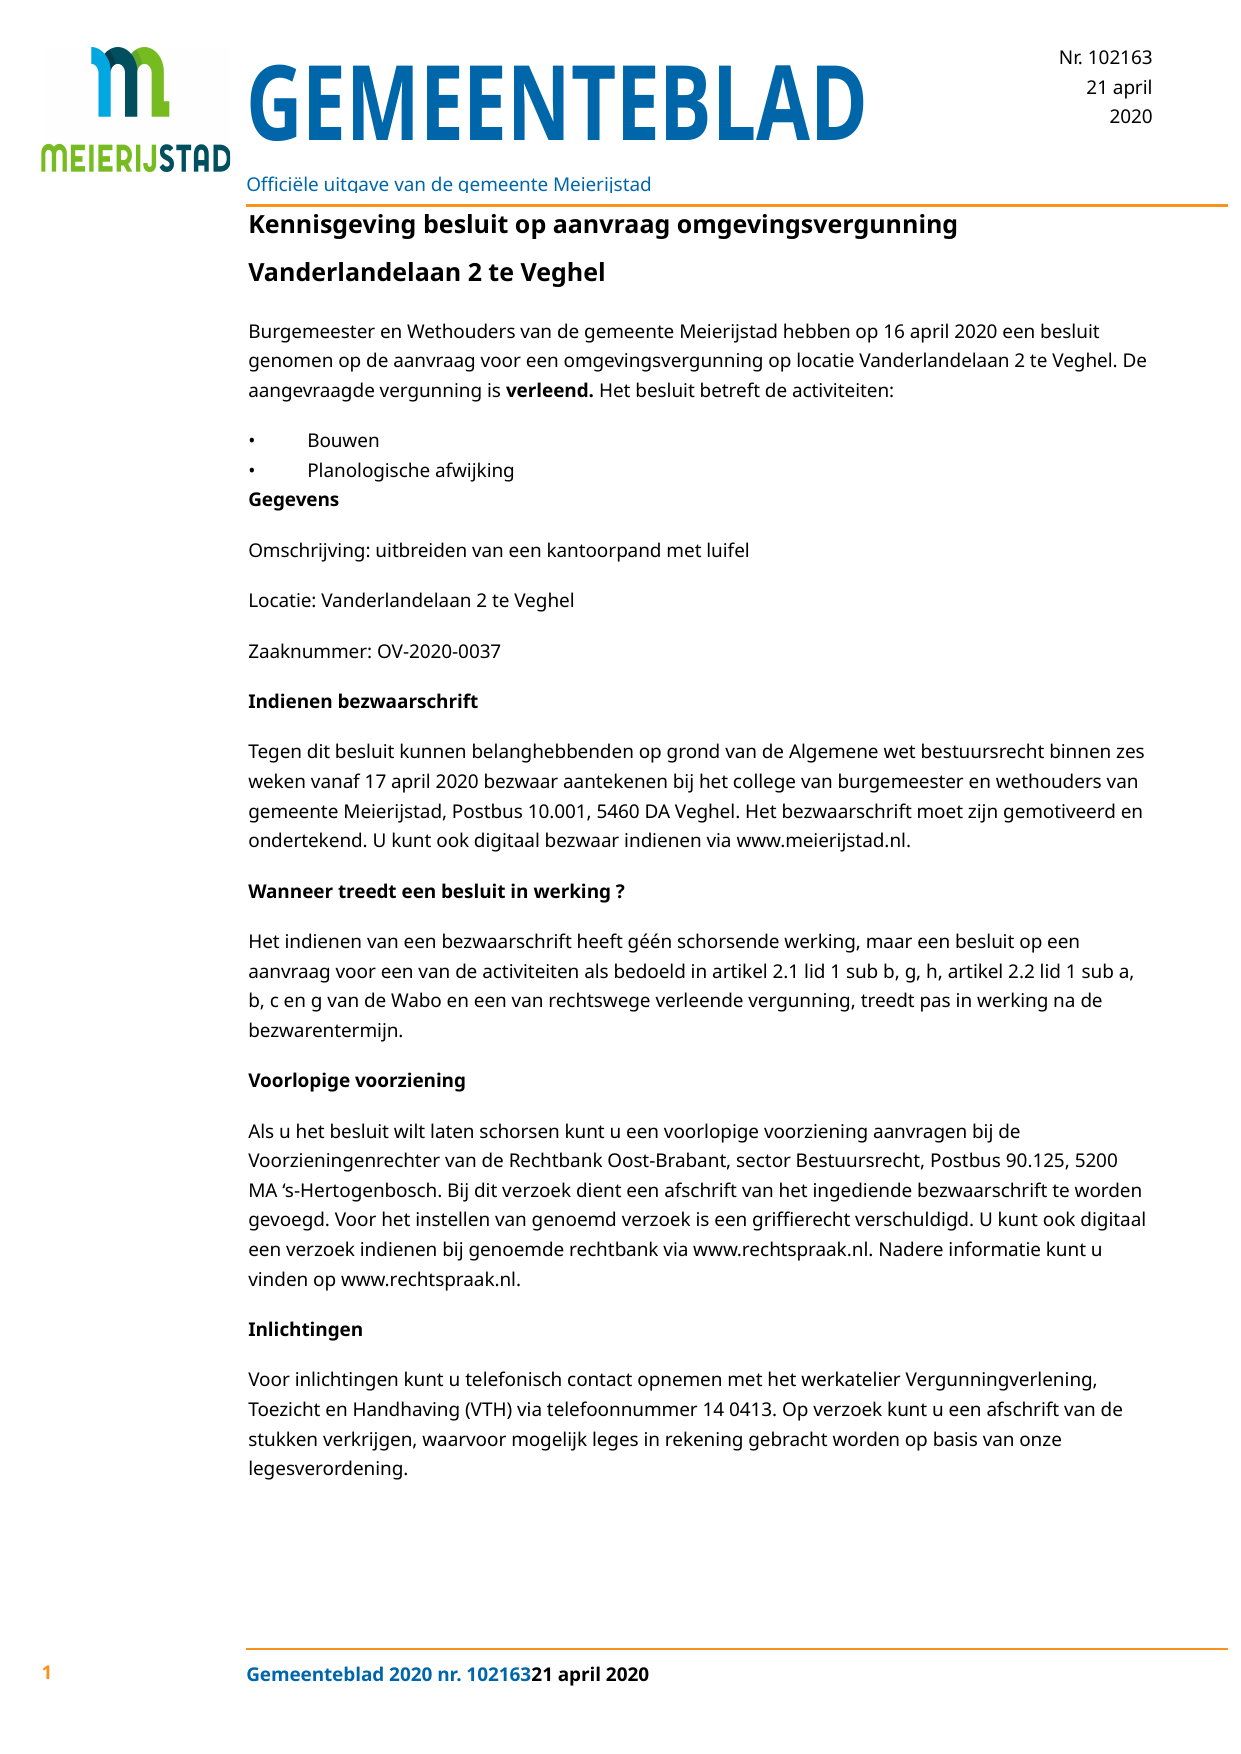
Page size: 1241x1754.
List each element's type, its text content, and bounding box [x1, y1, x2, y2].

text Voor inlichtingen kunt u telefonisch contact opnemen met het werkatelier Vergunningverlening, Toezicht en Handhaving (VTH) via telefoonnummer 14 0413. Op verzoek kunt u een afschrift van de stukken verkrijgen, waarvoor mogelijk leges in rekening gebracht worden op basis van onze legesverordening. [248, 1367, 1152, 1481]
text Als u het besluit wilt laten schorsen kunt u een voorlopige voorziening aanvragen bij de Voorzieningenrechter van de Rechtbank Oost-Brabant, sector Bestuursrecht, Postbus 90.125, 5200 MA ‘s-Hertogenbosch. Bij dit verzoek dient een afschrift van het ingediende bezwaarschrift te worden gevoegd. Voor het instellen van genoemd verzoek is een griffierecht verschuldigd. U kunt ook digitaal een verzoek indienen bij genoemde rechtbank via www.rechtspraak.nl. Nadere informatie kunt u vinden op www.rechtspraak.nl. [248, 1118, 1152, 1292]
text Voorlopige voorziening [248, 1067, 1152, 1093]
text Indienen bezwaarschrift [248, 688, 1152, 714]
list Bouwen [248, 427, 1152, 453]
text Zaaknummer: OV-2020-0037 [248, 638, 1152, 664]
text Burgemeester en Wethouders van de gemeente Meierijstad hebben op 16 april 2020 een besluit genomen op de aanvraag voor een omgevingsvergunning op locatie Vanderlandelaan 2 te Veghel. De aangevraagde vergunning is verleend. Het besluit betreft de activiteiten: [248, 318, 1152, 403]
picture [41, 47, 231, 172]
text Omschrijving: uitbreiden van een kantoorpand met luifel [248, 537, 1152, 563]
text Gegevens [248, 487, 1152, 512]
text Het indienen van een bezwaarschrift heeft géén schorsende werking, maar een besluit op een aanvraag voor een van de activiteiten als bedoeld in artikel 2.1 lid 1 sub b, g, h, artikel 2.2 lid 1 sub a, b, c en g van de Wabo en een van rechtswege verleende vergunning, treedt pas in werking na de bezwarentermijn. [248, 928, 1152, 1043]
text Wanneer treedt een besluit in werking ? [248, 878, 1152, 904]
text Tegen dit besluit kunnen belanghebbenden op grond van de Algemene wet bestuursrecht binnen zes weken vanaf 17 april 2020 bezwaar aantekenen bij het college van burgemeester en wethouders van gemeente Meierijstad, Postbus 10.001, 5460 DA Veghel. Het bezwaarschrift moet zijn gemotiveerd en ondertekend. U kunt ook digitaal bezwaar indienen via www.meierijstad.nl. [248, 739, 1152, 853]
text Locatie: Vanderlandelaan 2 te Veghel [248, 587, 1152, 613]
list Planologische afwijking [248, 457, 1152, 483]
text Kennisgeving besluit op aanvraag omgevingsvergunning Vanderlandelaan 2 te Veghel [248, 207, 1152, 288]
text Inlichtingen [248, 1316, 1152, 1342]
